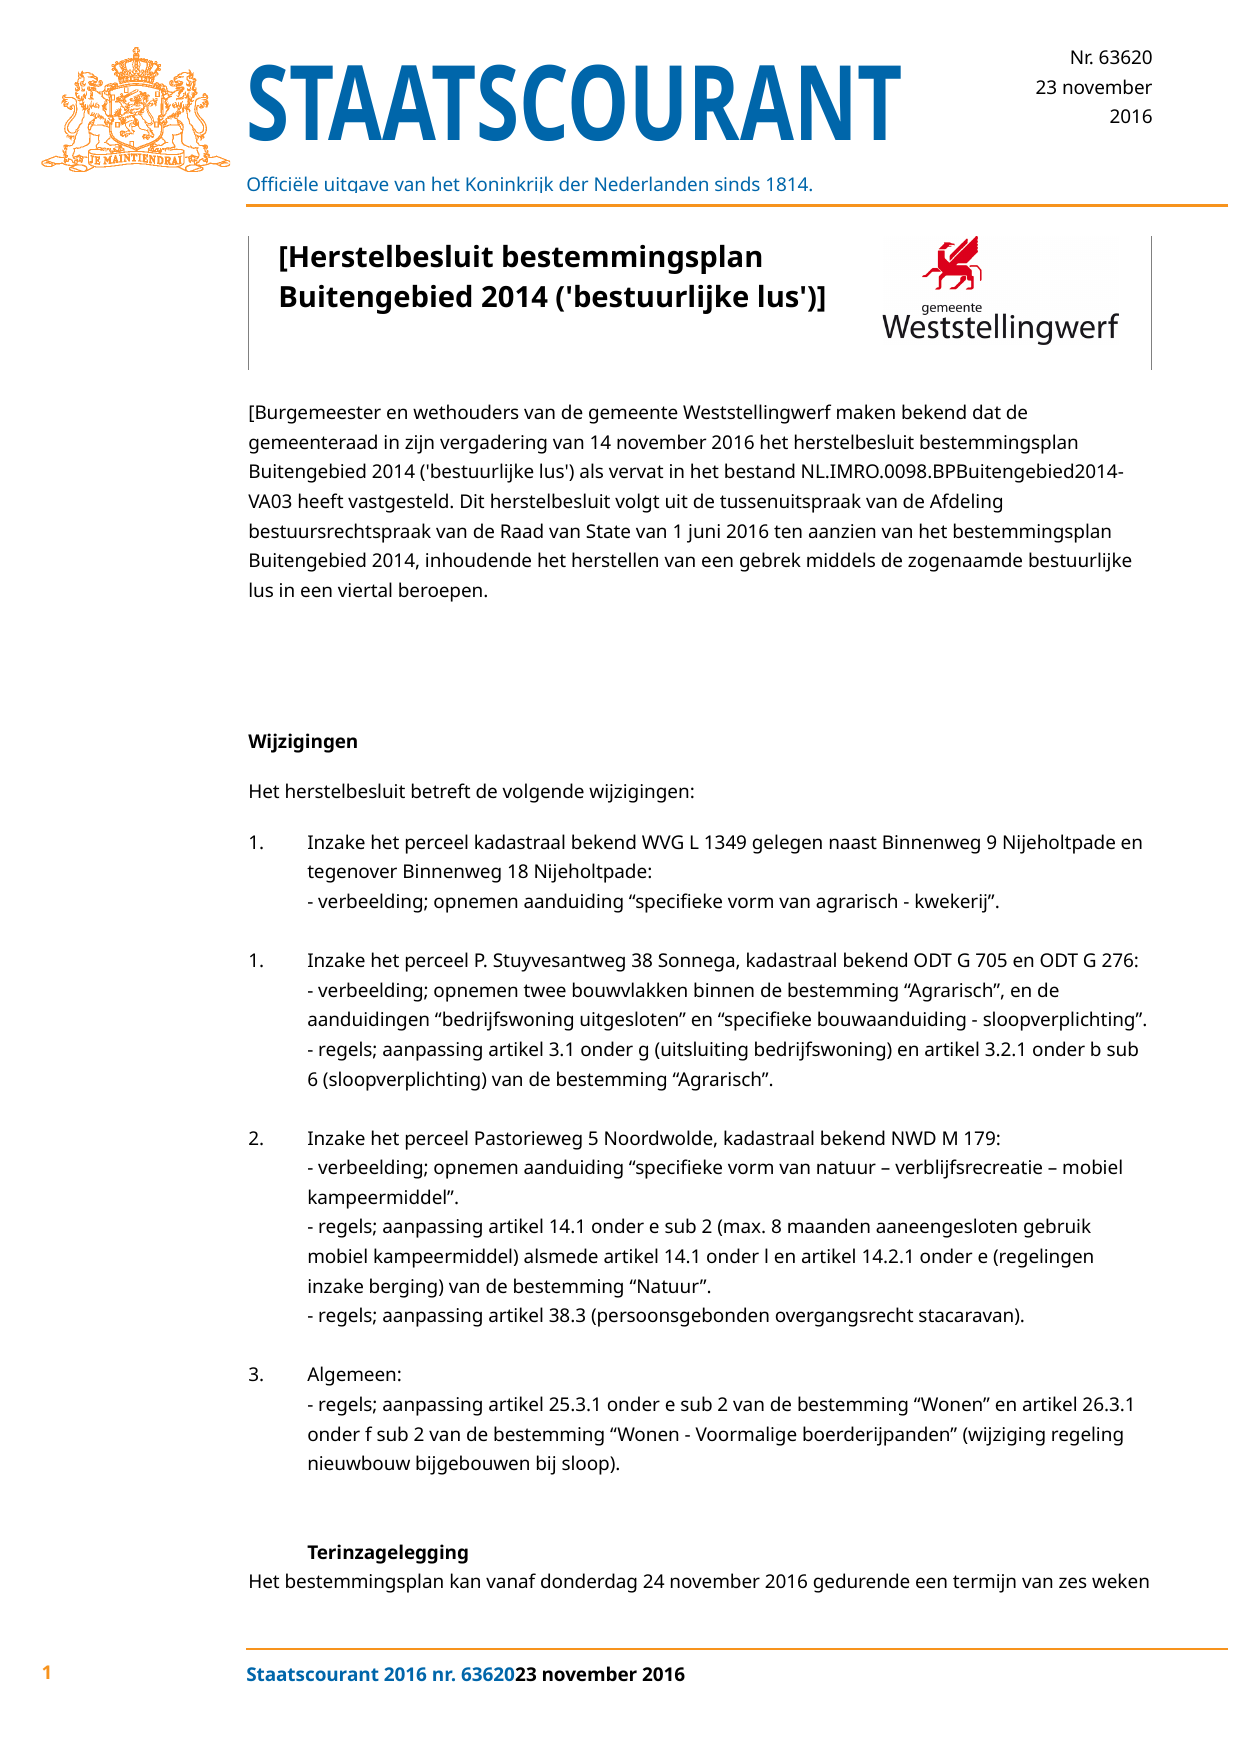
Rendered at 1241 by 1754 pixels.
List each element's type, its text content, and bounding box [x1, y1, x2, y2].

list Inzake het perceel Pastorieweg 5 Noordwolde, kadastraal bekend NWD M 179: [248, 1125, 1152, 1151]
list - regels; aanpassing artikel 3.1 onder g (uitsluiting bedrijfswoning) en artikel 3.2.1 onder b sub 6 (sloopverplichting) van de bestemming “Agrarisch”. [248, 1036, 1152, 1091]
picture [882, 236, 1119, 345]
list - regels; aanpassing artikel 25.3.1 onder e sub 2 van de bestemming “Wonen” en artikel 26.3.1 onder f sub 2 van de bestemming “Wonen - Voormalige boerderijpanden” (wijziging regeling nieuwbouw bijgebouwen bij sloop). [248, 1391, 1152, 1476]
list - regels; aanpassing artikel 38.3 (persoonsgebonden overgangsrecht stacaravan). [248, 1302, 1152, 1328]
list - regels; aanpassing artikel 14.1 onder e sub 2 (max. 8 maanden aaneengesloten gebruik mobiel kampeermiddel) alsmede artikel 14.1 onder l en artikel 14.2.1 onder e (regelingen inzake berging) van de bestemming “Natuur”. [248, 1214, 1152, 1298]
list - verbeelding; opnemen aanduiding “specifieke vorm van natuur – verblijfsrecreatie – mobiel kampeermiddel”. [248, 1154, 1152, 1210]
list - verbeelding; opnemen aanduiding “specifieke vorm van agrarisch - kwekerij”. [248, 888, 1152, 914]
text Het herstelbesluit betreft de volgende wijzigingen: [248, 779, 1152, 804]
list Terinzagelegging [248, 1539, 1152, 1565]
text [Burgemeester en wethouders van de gemeente Weststellingwerf maken bekend dat de gemeenteraad in zijn vergadering van 14 november 2016 het herstelbesluit bestemmingsplan Buitengebied 2014 ('bestuurlijke lus') als vervat in het bestand NL.IMRO.0098.BPBuitengebied2014-VA03 heeft vastgesteld. Dit herstelbesluit volgt uit de tussenuitspraak van de Afdeling bestuursrechtspraak van de Raad van State van 1 juni 2016 ten aanzien van het bestemmingsplan Buitengebied 2014, inhoudende het herstellen van een gebrek middels de zogenaamde bestuurlijke lus in een viertal beroepen. [248, 399, 1152, 603]
list Inzake het perceel P. Stuyvesantweg 38 Sonnega, kadastraal bekend ODT G 705 en ODT G 276: [248, 947, 1152, 973]
table_header [850, 236, 1151, 370]
table_header [Herstelbesluit bestemmingsplan Buitengebied 2014 ('bestuurlijke lus')] [249, 236, 850, 370]
list - verbeelding; opnemen twee bouwvlakken binnen de bestemming “Agrarisch”, en de aanduidingen “bedrijfswoning uitgesloten” en “specifieke bouwaanduiding - sloopverplichting”. [248, 977, 1152, 1032]
text Wijzigingen [248, 728, 1152, 754]
list Algemeen: [248, 1362, 1152, 1387]
text Het bestemmingsplan kan vanaf donderdag 24 november 2016 gedurende een termijn van zes weken [248, 1569, 1152, 1594]
list Inzake het perceel kadastraal bekend WVG L 1349 gelegen naast Binnenweg 9 Nijeholtpade en tegenover Binnenweg 18 Nijeholtpade: [248, 829, 1152, 884]
picture [41, 47, 231, 172]
